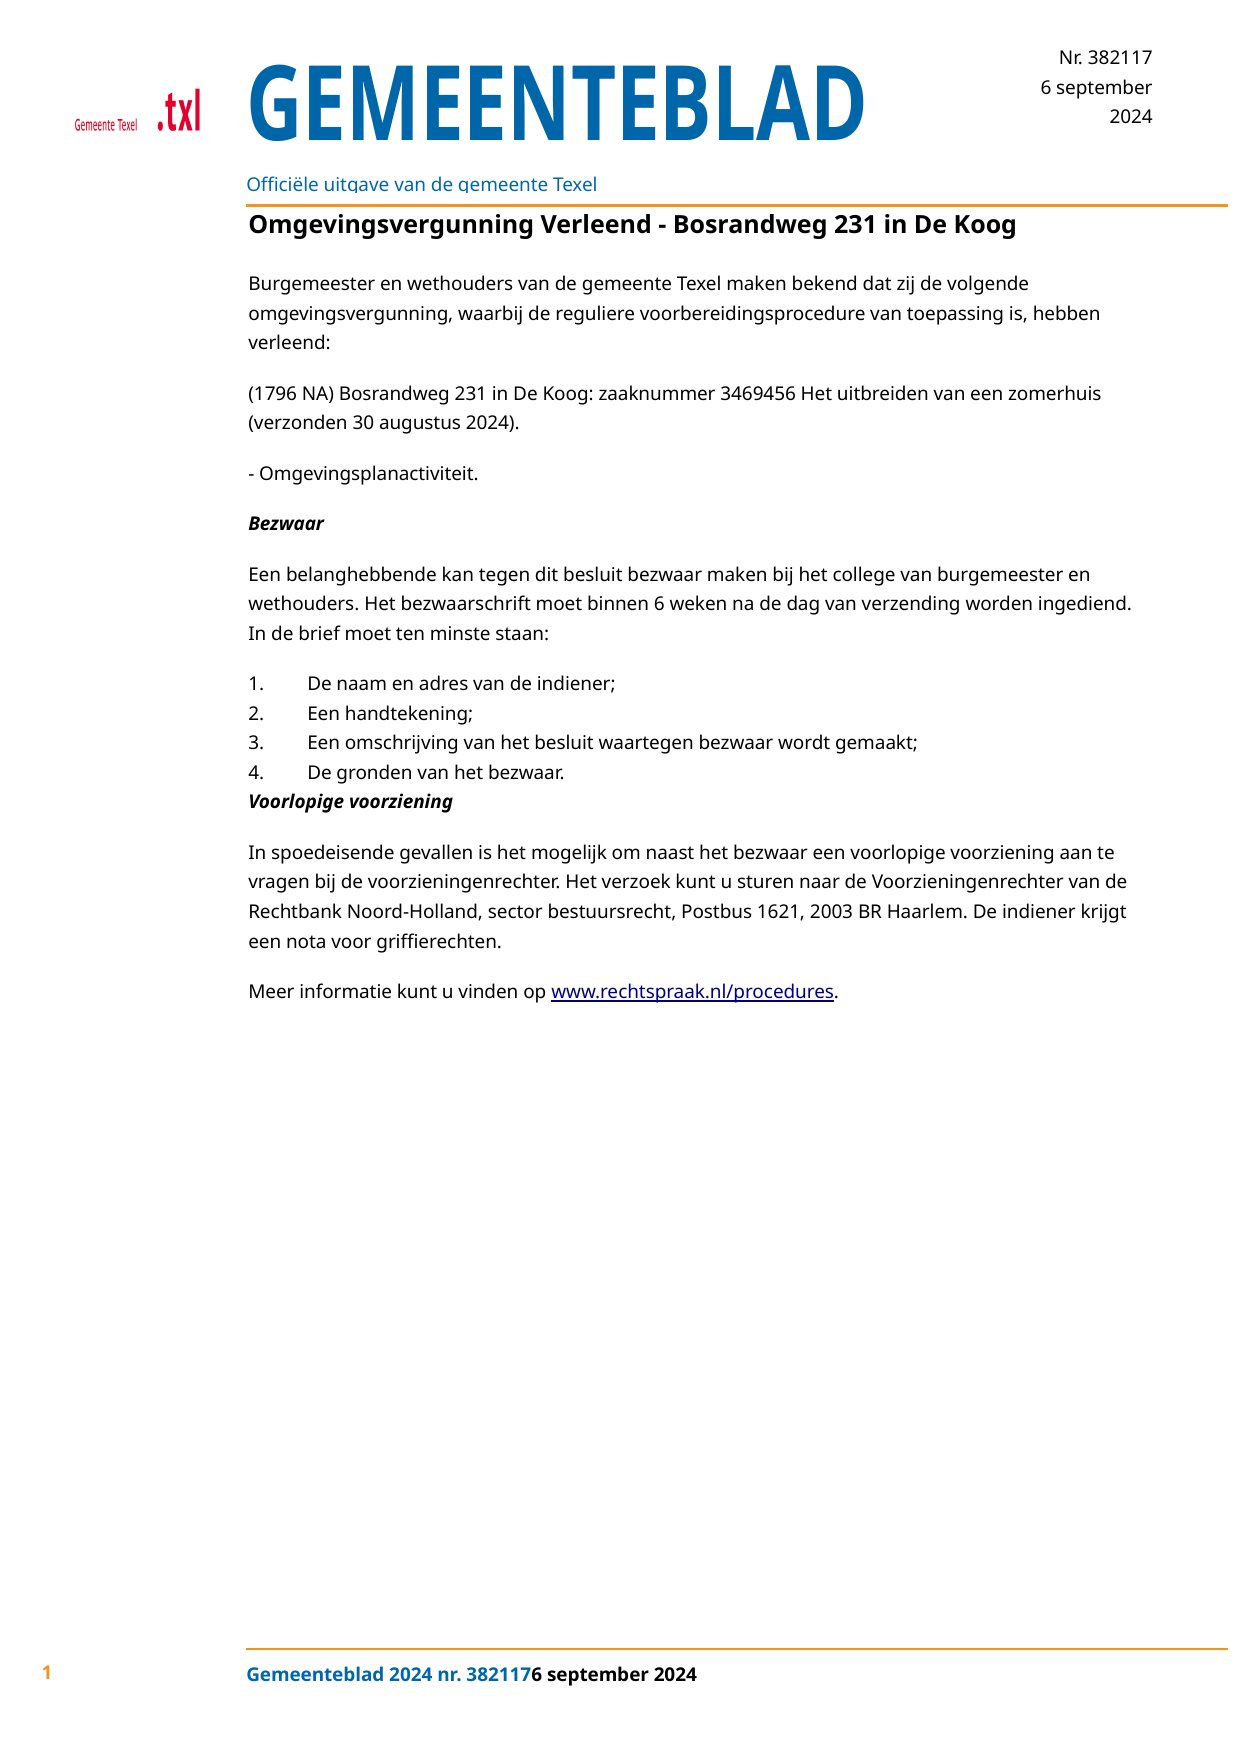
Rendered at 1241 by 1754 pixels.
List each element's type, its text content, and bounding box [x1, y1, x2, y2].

text Meer informatie kunt u vinden op www.rechtspraak.nl/procedures. [248, 978, 1152, 1004]
text Omgevingsvergunning Verleend - Bosrandweg 231 in De Koog [248, 207, 1152, 241]
list De naam en adres van de indiener; [248, 670, 1152, 696]
text Burgemeester en wethouders van de gemeente Texel maken bekend dat zij de volgende omgevingsvergunning, waarbij de reguliere voorbereidingsprocedure van toepassing is, hebben verleend: [248, 270, 1152, 355]
text - Omgevingsplanactiviteit. [248, 460, 1152, 486]
text Een belanghebbende kan tegen dit besluit bezwaar maken bij het college van burgemeester en wethouders. Het bezwaarschrift moet binnen 6 weken na de dag van verzending worden ingediend. In de brief moet ten minste staan: [248, 561, 1152, 646]
text In spoedeisende gevallen is het mogelijk om naast het bezwaar een voorlopige voorziening aan te vragen bij de voorzieningenrechter. Het verzoek kunt u sturen naar de Voorzieningenrechter van de Rechtbank Noord-Holland, sector bestuursrecht, Postbus 1621, 2003 BR Haarlem. De indiener krijgt een nota voor griffierechten. [248, 839, 1152, 953]
text (1796 NA) Bosrandweg 231 in De Koog: zaaknummer 3469456 Het uitbreiden van een zomerhuis (verzonden 30 augustus 2024). [248, 380, 1152, 435]
text Voorlopige voorziening [248, 789, 1152, 814]
picture [41, 47, 231, 172]
list Een omschrijving van het besluit waartegen bezwaar wordt gemaakt; [248, 729, 1152, 755]
text Bezwaar [248, 510, 1152, 536]
list De gronden van het bezwaar. [248, 759, 1152, 785]
list Een handtekening; [248, 700, 1152, 726]
